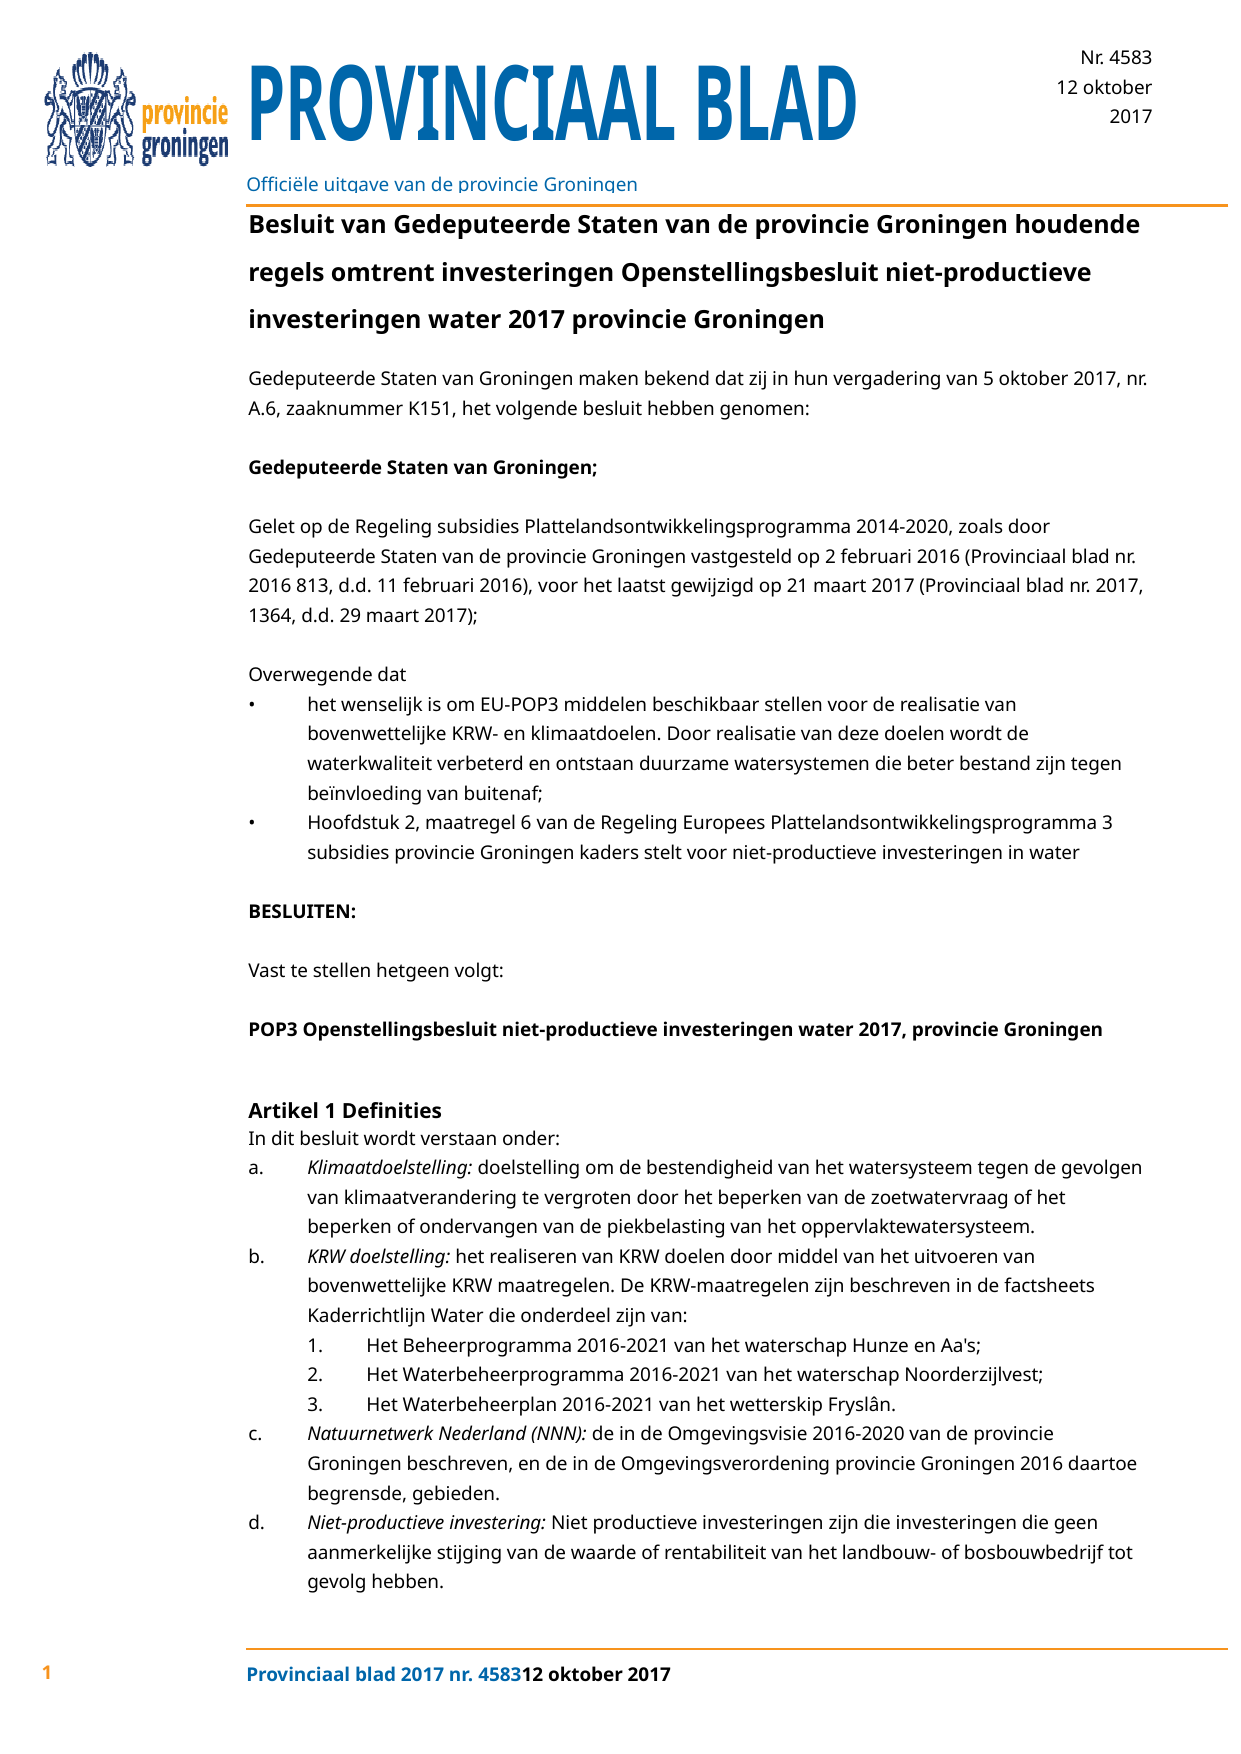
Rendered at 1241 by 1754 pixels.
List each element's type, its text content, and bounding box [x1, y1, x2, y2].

list Het Waterbeheerplan 2016-2021 van het wetterskip Fryslân. [307, 1391, 1152, 1417]
list Het Waterbeheerprogramma 2016-2021 van het waterschap Noorderzijlvest; [307, 1361, 1152, 1387]
text Vast te stellen hetgeen volgt: [248, 957, 1152, 983]
text In dit besluit wordt verstaan onder: [248, 1125, 1152, 1151]
list Niet-productieve investering: Niet productieve investeringen zijn die investeringen die geen aanmerkelijke stijging van de waarde of rentabiliteit van het landbouw- of bosbouwbedrijf tot gevolg hebben. [248, 1509, 1152, 1594]
text Gelet op de Regeling subsidies Plattelandsontwikkelingsprogramma 2014-2020, zoals door Gedeputeerde Staten van de provincie Groningen vastgesteld op 2 februari 2016 (Provinciaal blad nr. 2016 813, d.d. 11 februari 2016), voor het laatst gewijzigd op 21 maart 2017 (Provinciaal blad nr. 2017, 1364, d.d. 29 maart 2017); [248, 513, 1152, 628]
list het wenselijk is om EU-POP3 middelen beschikbaar stellen voor de realisatie van bovenwettelijke KRW- en klimaatdoelen. Door realisatie van deze doelen wordt de waterkwaliteit verbeterd en ontstaan duurzame watersystemen die beter bestand zijn tegen beïnvloeding van buitenaf; [248, 691, 1152, 805]
text Gedeputeerde Staten van Groningen maken bekend dat zij in hun vergadering van 5 oktober 2017, nr. A.6, zaaknummer K151, het volgende besluit hebben genomen: [248, 366, 1152, 421]
text BESLUITEN: [248, 898, 1152, 924]
picture [41, 47, 231, 172]
list KRW doelstelling: het realiseren van KRW doelen door middel van het uitvoeren van bovenwettelijke KRW maatregelen. De KRW-maatregelen zijn beschreven in de factsheets Kaderrichtlijn Water die onderdeel zijn van: [248, 1243, 1152, 1328]
list Natuurnetwerk Nederland (NNN): de in de Omgevingsvisie 2016-2020 van de provincie Groningen beschreven, en de in de Omgevingsverordening provincie Groningen 2016 daartoe begrensde, gebieden. [248, 1421, 1152, 1506]
text Artikel 1 Definities [248, 1096, 1152, 1125]
text Besluit van Gedeputeerde Staten van de provincie Groningen houdende regels omtrent investeringen Openstellingsbesluit niet-productieve investeringen water 2017 provincie Groningen [248, 207, 1152, 336]
list Hoofdstuk 2, maatregel 6 van de Regeling Europees Plattelandsontwikkelingsprogramma 3 subsidies provincie Groningen kaders stelt voor niet-productieve investeringen in water [248, 809, 1152, 864]
text Overwegende dat [248, 661, 1152, 687]
list Het Beheerprogramma 2016-2021 van het waterschap Hunze en Aa's; [307, 1332, 1152, 1358]
text Gedeputeerde Staten van Groningen; [248, 454, 1152, 480]
text POP3 Openstellingsbesluit niet-productieve investeringen water 2017, provincie Groningen [248, 1016, 1152, 1042]
list Klimaatdoelstelling: doelstelling om de bestendigheid van het watersysteem tegen de gevolgen van klimaatverandering te vergroten door het beperken van de zoetwatervraag of het beperken of ondervangen van de piekbelasting van het oppervlaktewatersysteem. [248, 1154, 1152, 1239]
